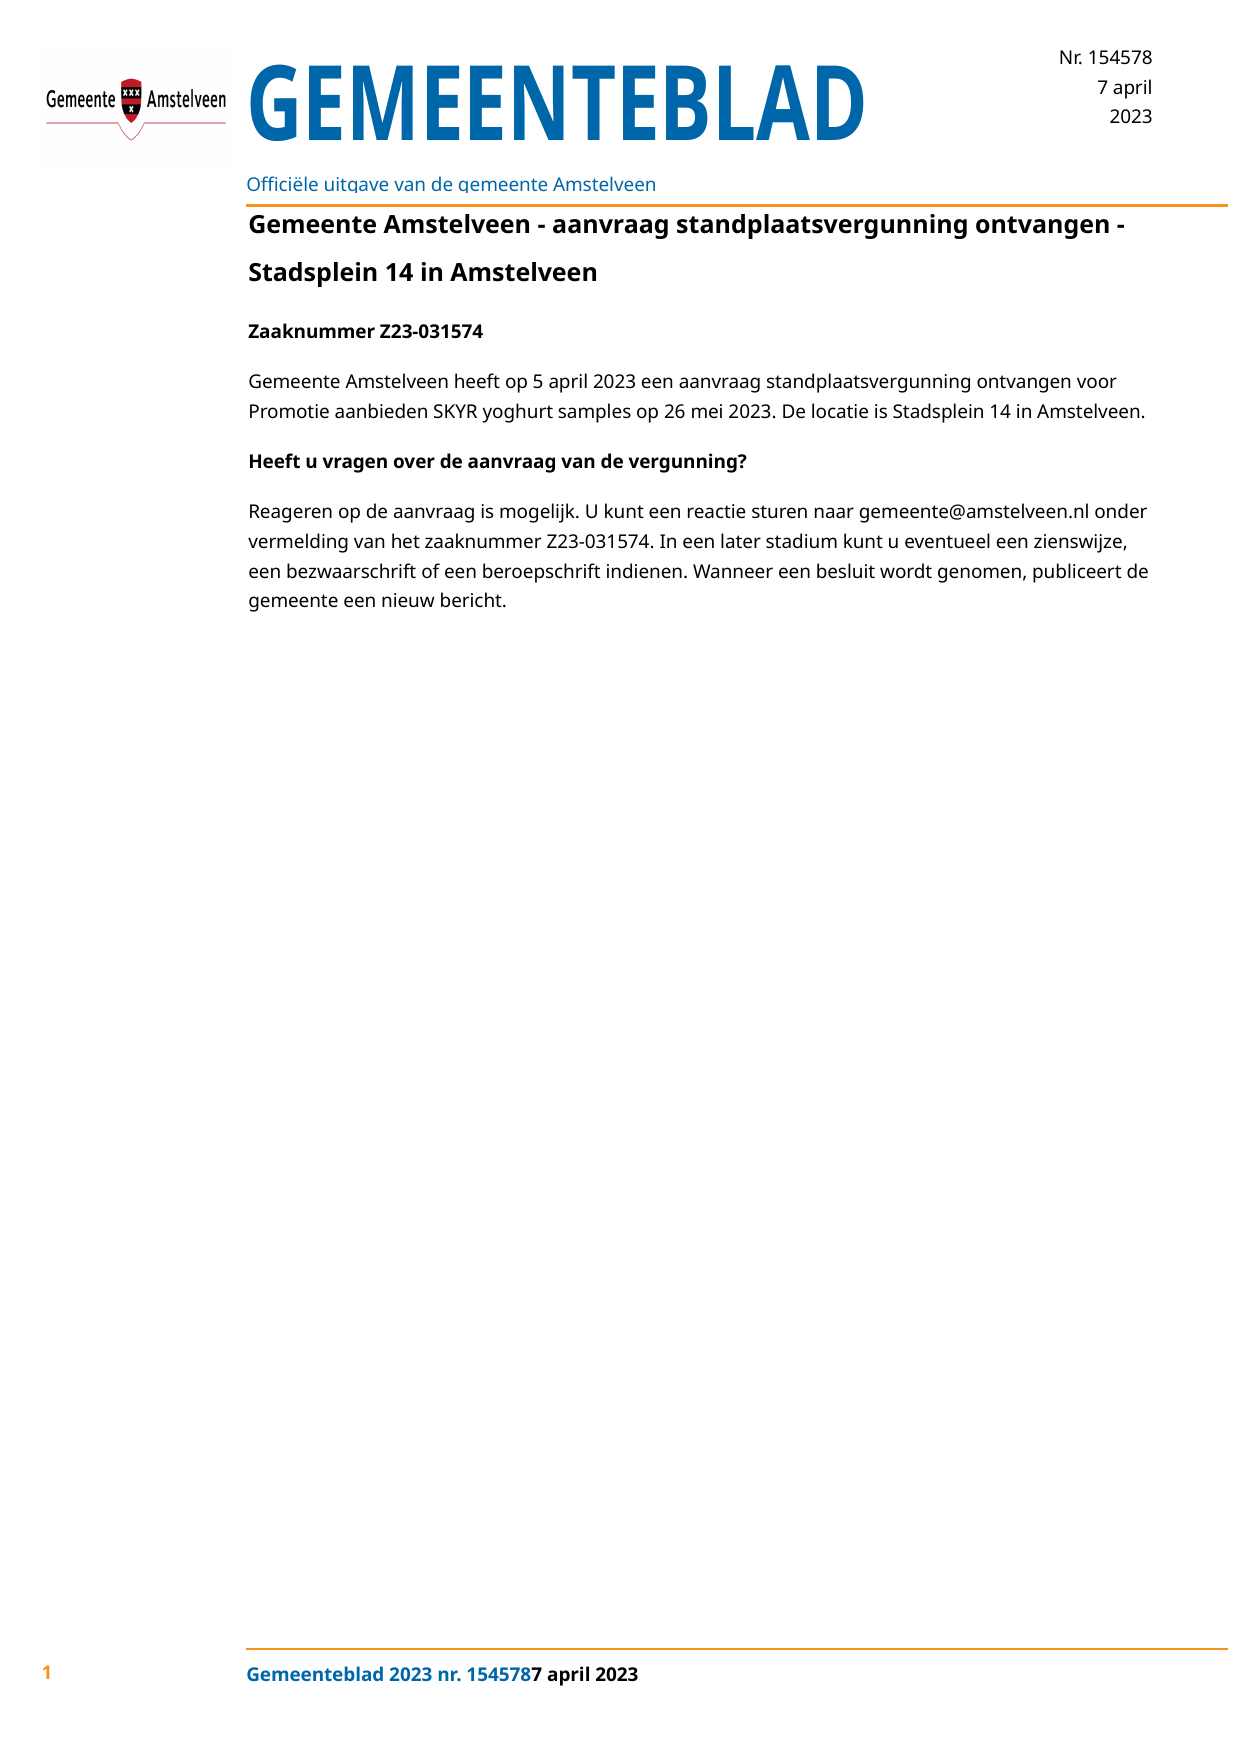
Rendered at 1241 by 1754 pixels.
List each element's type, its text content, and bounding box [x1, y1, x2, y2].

text Gemeente Amstelveen heeft op 5 april 2023 een aanvraag standplaatsvergunning ontvangen voor Promotie aanbieden SKYR yoghurt samples op 26 mei 2023. De locatie is Stadsplein 14 in Amstelveen. [248, 368, 1152, 424]
text Reageren op de aanvraag is mogelijk. U kunt een reactie sturen naar gemeente@amstelveen.nl onder vermelding van het zaaknummer Z23-031574. In een later stadium kunt u eventueel een zienswijze, een bezwaarschrift of een beroepschrift indienen. Wanneer een besluit wordt genomen, publiceert de gemeente een nieuw bericht. [248, 499, 1152, 613]
text Heeft u vragen over de aanvraag van de vergunning? [248, 448, 1152, 474]
text Zaaknummer Z23-031574 [248, 318, 1152, 344]
text Gemeente Amstelveen - aanvraag standplaatsvergunning ontvangen - Stadsplein 14 in Amstelveen [248, 207, 1152, 288]
picture [41, 47, 231, 172]
